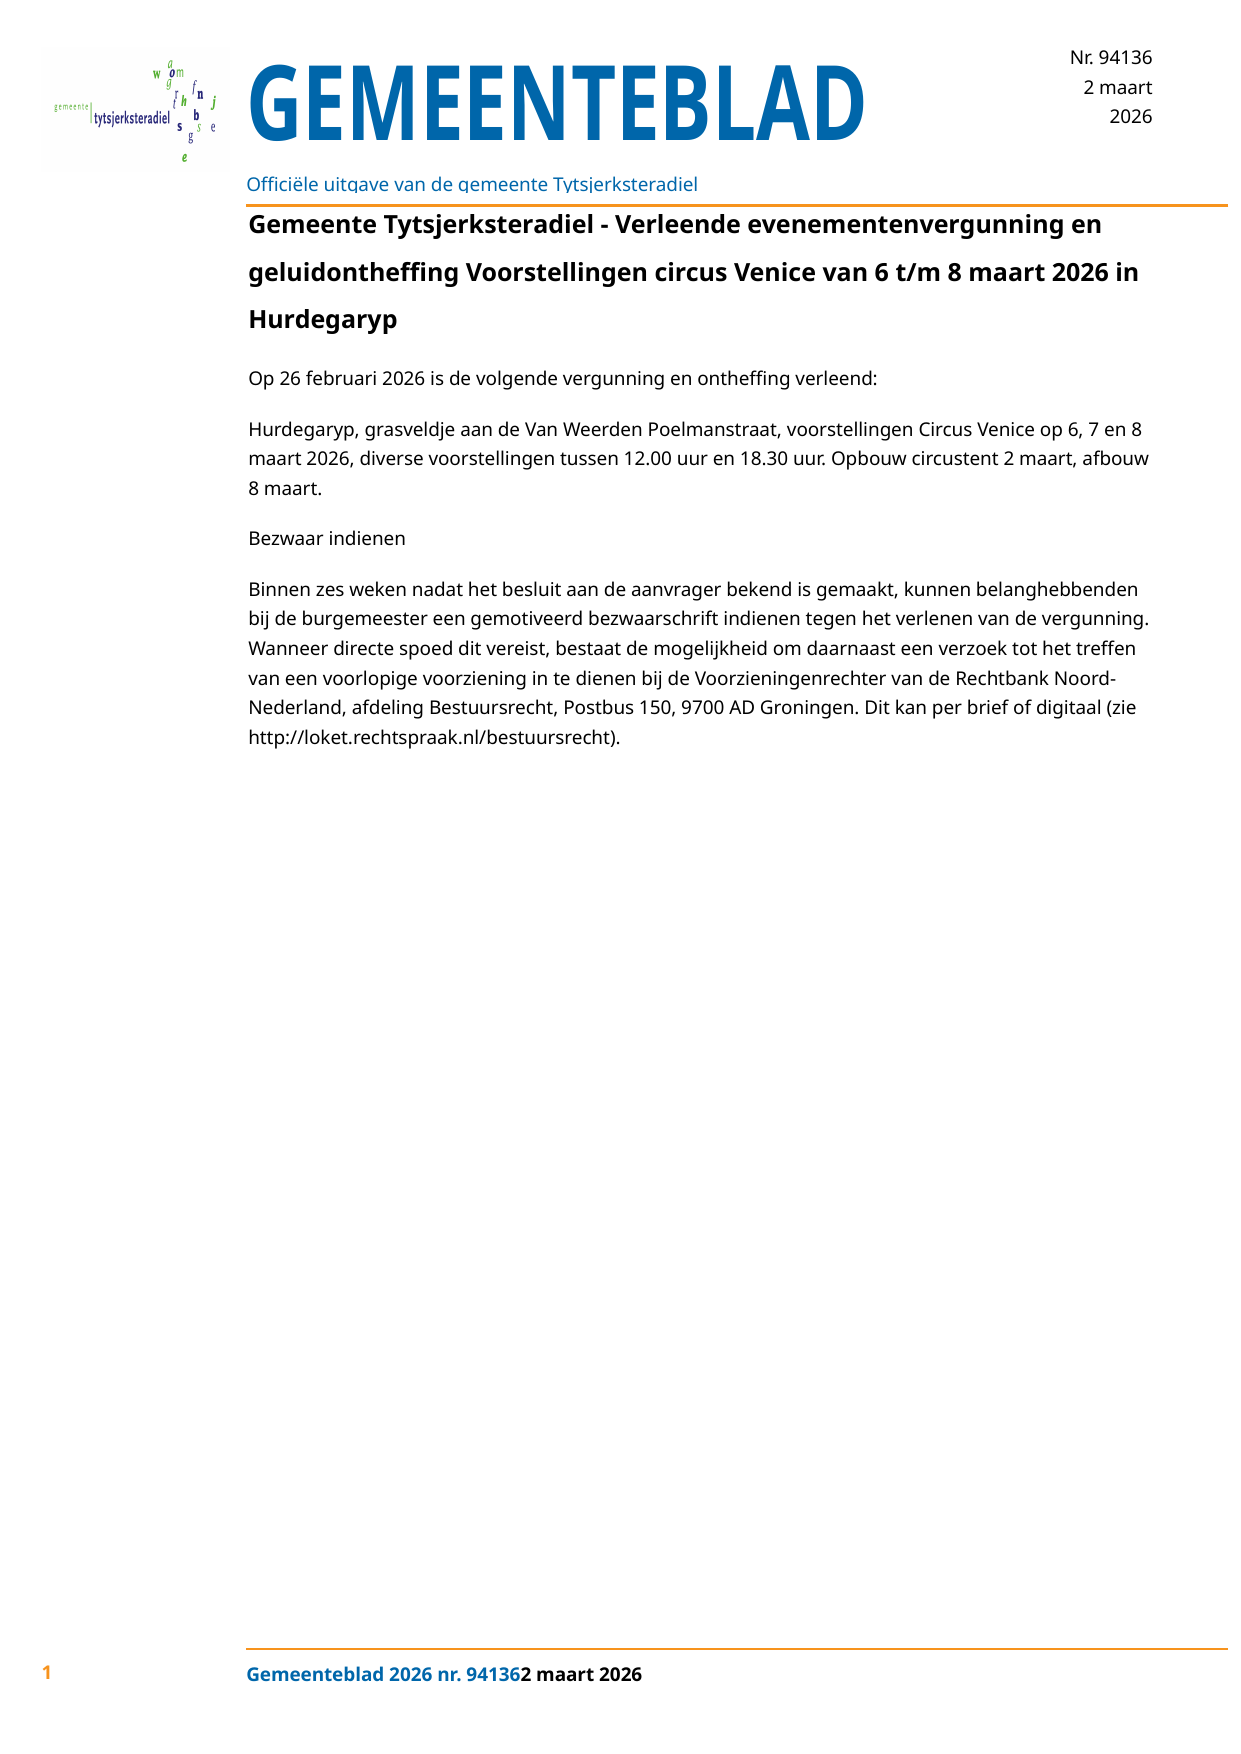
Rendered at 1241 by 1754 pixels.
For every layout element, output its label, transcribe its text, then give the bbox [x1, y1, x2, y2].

text Hurdegaryp, grasveldje aan de Van Weerden Poelmanstraat, voorstellingen Circus Venice op 6, 7 en 8 maart 2026, diverse voorstellingen tussen 12.00 uur en 18.30 uur. Opbouw circustent 2 maart, afbouw 8 maart. [248, 416, 1152, 501]
text Op 26 februari 2026 is de volgende vergunning en ontheffing verleend: [248, 366, 1152, 391]
picture [41, 47, 231, 172]
text Gemeente Tytsjerksteradiel - Verleende evenementenvergunning en geluidontheffing Voorstellingen circus Venice van 6 t/m 8 maart 2026 in Hurdegaryp [248, 207, 1152, 336]
text Binnen zes weken nadat het besluit aan de aanvrager bekend is gemaakt, kunnen belanghebbenden bij de burgemeester een gemotiveerd bezwaarschrift indienen tegen het verlenen van de vergunning. Wanneer directe spoed dit vereist, bestaat de mogelijkheid om daarnaast een verzoek tot het treffen van een voorlopige voorziening in te dienen bij de Voorzieningenrechter van de Rechtbank Noord-Nederland, afdeling Bestuursrecht, Postbus 150, 9700 AD Groningen. Dit kan per brief of digitaal (zie http://loket.rechtspraak.nl/bestuursrecht). [248, 576, 1152, 749]
text Bezwaar indienen [248, 526, 1152, 551]
